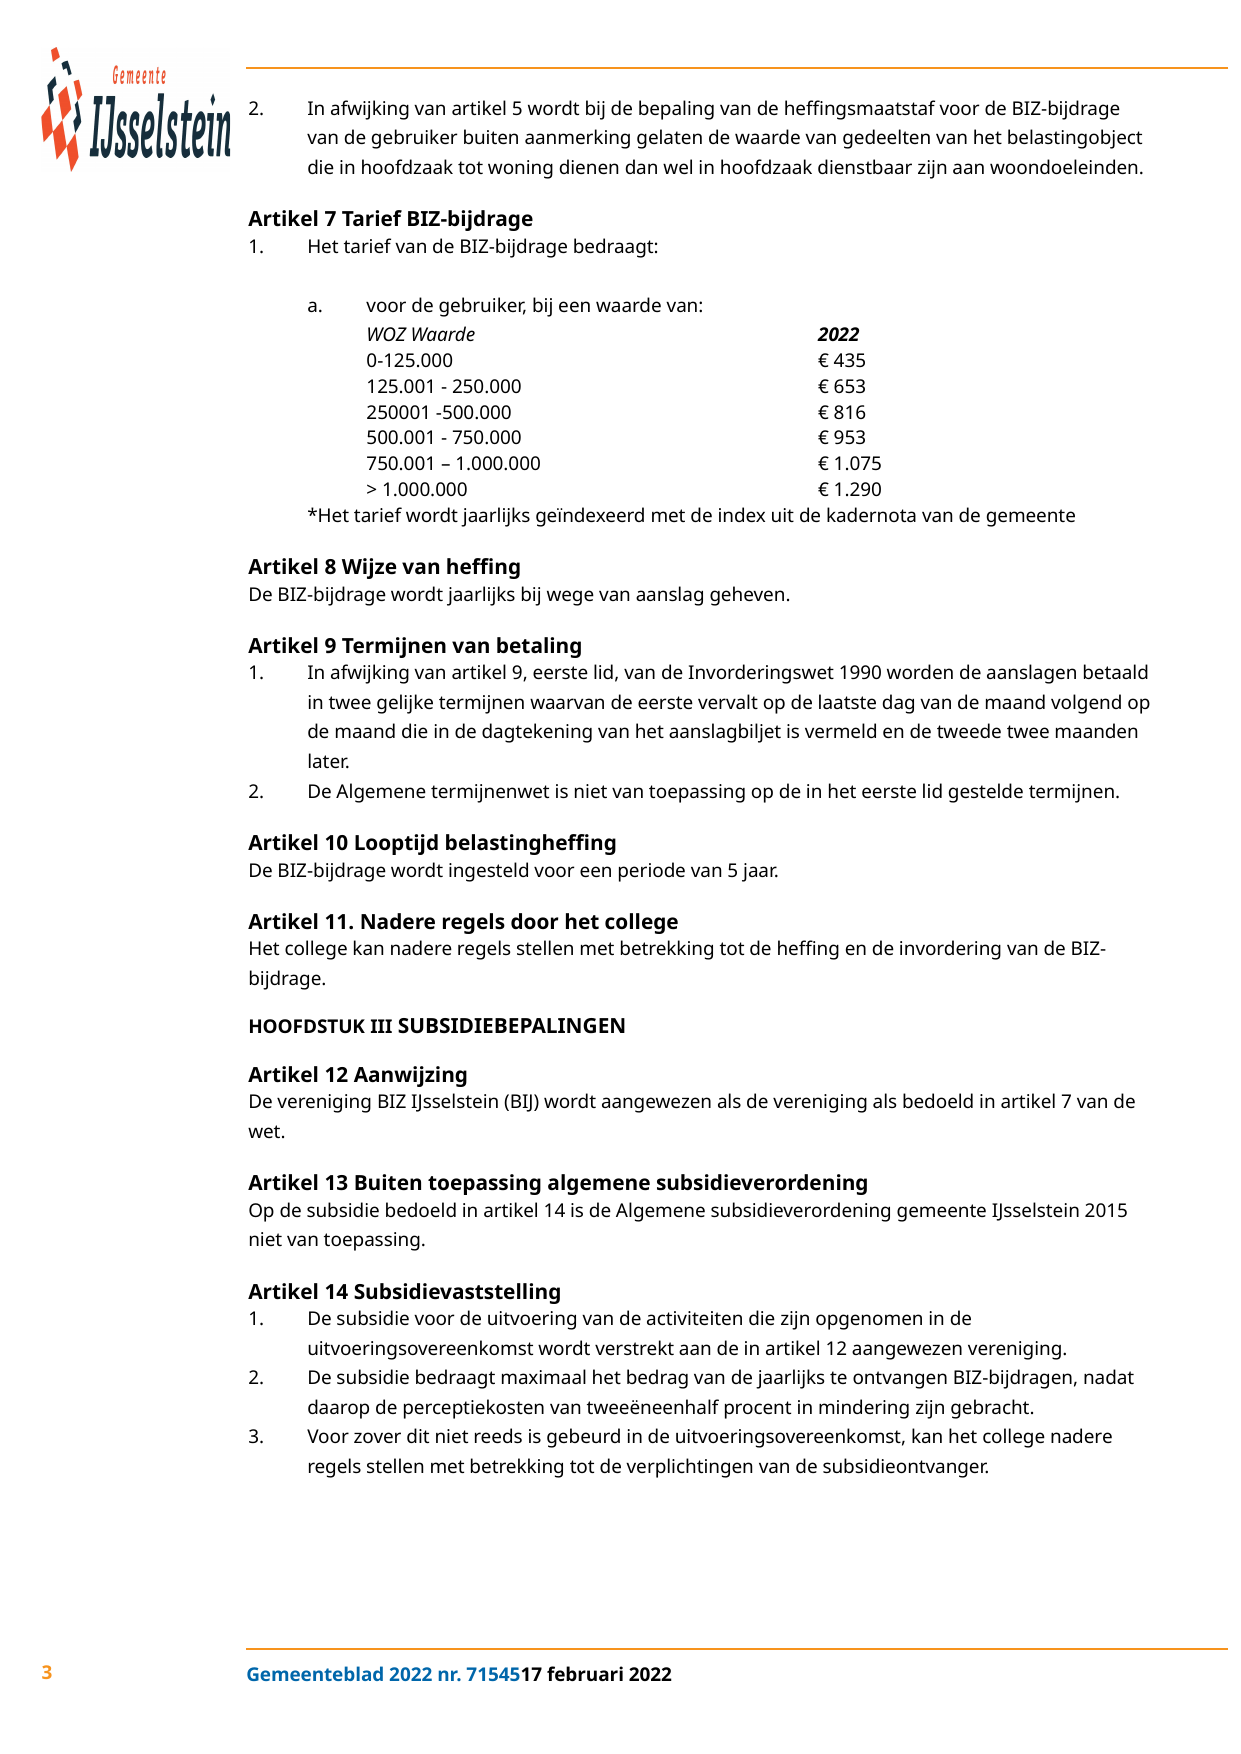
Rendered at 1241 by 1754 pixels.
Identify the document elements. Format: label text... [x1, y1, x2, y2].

table_cell 750.001 – 1.000.000 [366, 450, 818, 476]
table_cell € 953 [818, 425, 1240, 450]
text De BIZ-bijdrage wordt jaarlijks bij wege van aanslag geheven. [248, 581, 1152, 606]
text HOOFDSTUK III SUBSIDIEBEPALINGEN [248, 1011, 1152, 1039]
list *Het tarief wordt jaarlijks geïndexeerd met de index uit de kadernota van de gemeente [248, 502, 1152, 528]
table_cell € 435 [818, 348, 1240, 373]
table_cell 0-125.000 [366, 348, 818, 373]
table_cell € 1.075 [818, 450, 1240, 476]
list In afwijking van artikel 9, eerste lid, van de Invorderingswet 1990 worden de aanslagen betaald in twee gelijke termijnen waarvan de eerste vervalt op de laatste dag van de maand volgend op de maand die in de dagtekening van het aanslagbiljet is vermeld en de tweede twee maanden later. [248, 659, 1152, 774]
table_cell € 653 [818, 373, 1240, 399]
table_cell > 1.000.000 [366, 476, 818, 502]
text Artikel 14 Subsidievaststelling [248, 1277, 1152, 1305]
text Op de subsidie bedoeld in artikel 14 is de Algemene subsidieverordening gemeente IJsselstein 2015 niet van toepassing. [248, 1197, 1152, 1252]
text Het college kan nadere regels stellen met betrekking tot de heffing en de invordering van de BIZ-bijdrage. [248, 936, 1152, 991]
text Artikel 11. Nadere regels door het college [248, 907, 1152, 936]
text Artikel 7 Tarief BIZ-bijdrage [248, 204, 1152, 233]
table_header WOZ Waarde [366, 322, 818, 347]
list Voor zover dit niet reeds is gebeurd in de uitvoeringsovereenkomst, kan het college nadere regels stellen met betrekking tot de verplichtingen van de subsidieontvanger. [248, 1424, 1152, 1479]
list In afwijking van artikel 5 wordt bij de bepaling van de heffingsmaatstaf voor de BIZ-bijdrage van de gebruiker buiten aanmerking gelaten de waarde van gedeelten van het belastingobject die in hoofdzaak tot woning dienen dan wel in hoofdzaak dienstbaar zijn aan woondoeleinden. [248, 95, 1152, 180]
list Het tarief van de BIZ-bijdrage bedraagt: [248, 233, 1152, 258]
table_cell € 816 [818, 399, 1240, 424]
list voor de gebruiker, bij een waarde van: [307, 292, 1152, 318]
text Artikel 8 Wijze van heffing [248, 552, 1152, 581]
text De vereniging BIZ IJsselstein (BIJ) wordt aangewezen als de vereniging als bedoeld in artikel 7 van de wet. [248, 1088, 1152, 1144]
list De subsidie voor de uitvoering van de activiteiten die zijn opgenomen in de uitvoeringsovereenkomst wordt verstrekt aan de in artikel 12 aangewezen vereniging. [248, 1305, 1152, 1361]
table_cell 500.001 - 750.000 [366, 425, 818, 450]
table_cell 125.001 - 250.000 [366, 373, 818, 399]
picture [41, 47, 231, 172]
text Artikel 10 Looptijd belastingheffing [248, 828, 1152, 857]
table_header 2022 [818, 322, 1240, 347]
text Artikel 13 Buiten toepassing algemene subsidieverordening [248, 1168, 1152, 1197]
list De subsidie bedraagt maximaal het bedrag van de jaarlijks te ontvangen BIZ-bijdragen, nadat daarop de perceptiekosten van tweeëneenhalf procent in mindering zijn gebracht. [248, 1364, 1152, 1420]
text De BIZ-bijdrage wordt ingesteld voor een periode van 5 jaar. [248, 857, 1152, 882]
list De Algemene termijnenwet is niet van toepassing op de in het eerste lid gestelde termijnen. [248, 778, 1152, 804]
text Artikel 12 Aanwijzing [248, 1060, 1152, 1088]
text Artikel 9 Termijnen van betaling [248, 631, 1152, 659]
table_cell € 1.290 [818, 476, 1240, 502]
table_cell 250001 -500.000 [366, 399, 818, 424]
